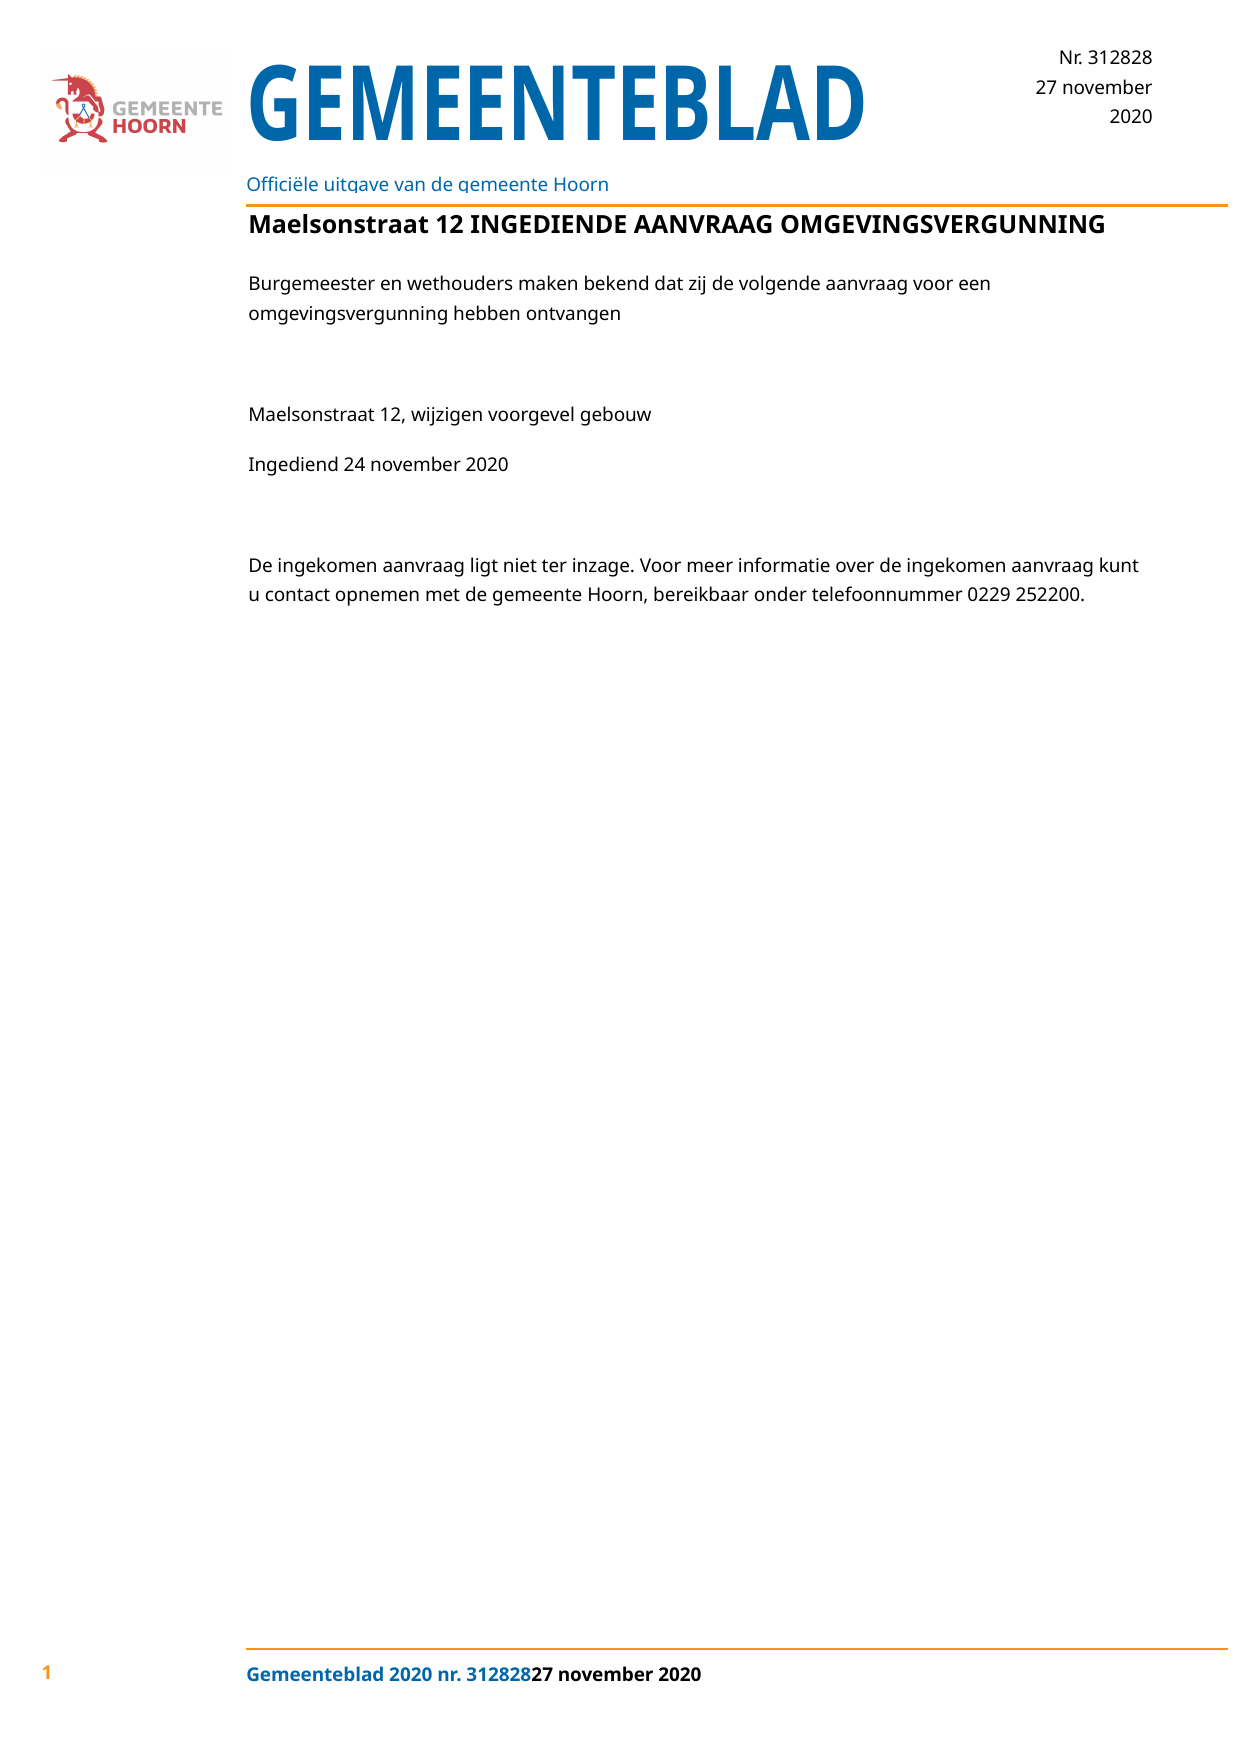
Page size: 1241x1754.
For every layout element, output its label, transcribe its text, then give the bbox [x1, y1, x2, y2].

text Maelsonstraat 12 INGEDIENDE AANVRAAG OMGEVINGSVERGUNNING [248, 207, 1152, 241]
text Burgemeester en wethouders maken bekend dat zij de volgende aanvraag voor een omgevingsvergunning hebben ontvangen [248, 270, 1152, 326]
text Ingediend 24 november 2020 [248, 451, 1152, 477]
text Maelsonstraat 12, wijzigen voorgevel gebouw [248, 401, 1152, 426]
text De ingekomen aanvraag ligt niet ter inzage. Voor meer informatie over de ingekomen aanvraag kunt u contact opnemen met de gemeente Hoorn, bereikbaar onder telefoonnummer 0229 252200. [248, 552, 1152, 607]
picture [41, 47, 231, 172]
